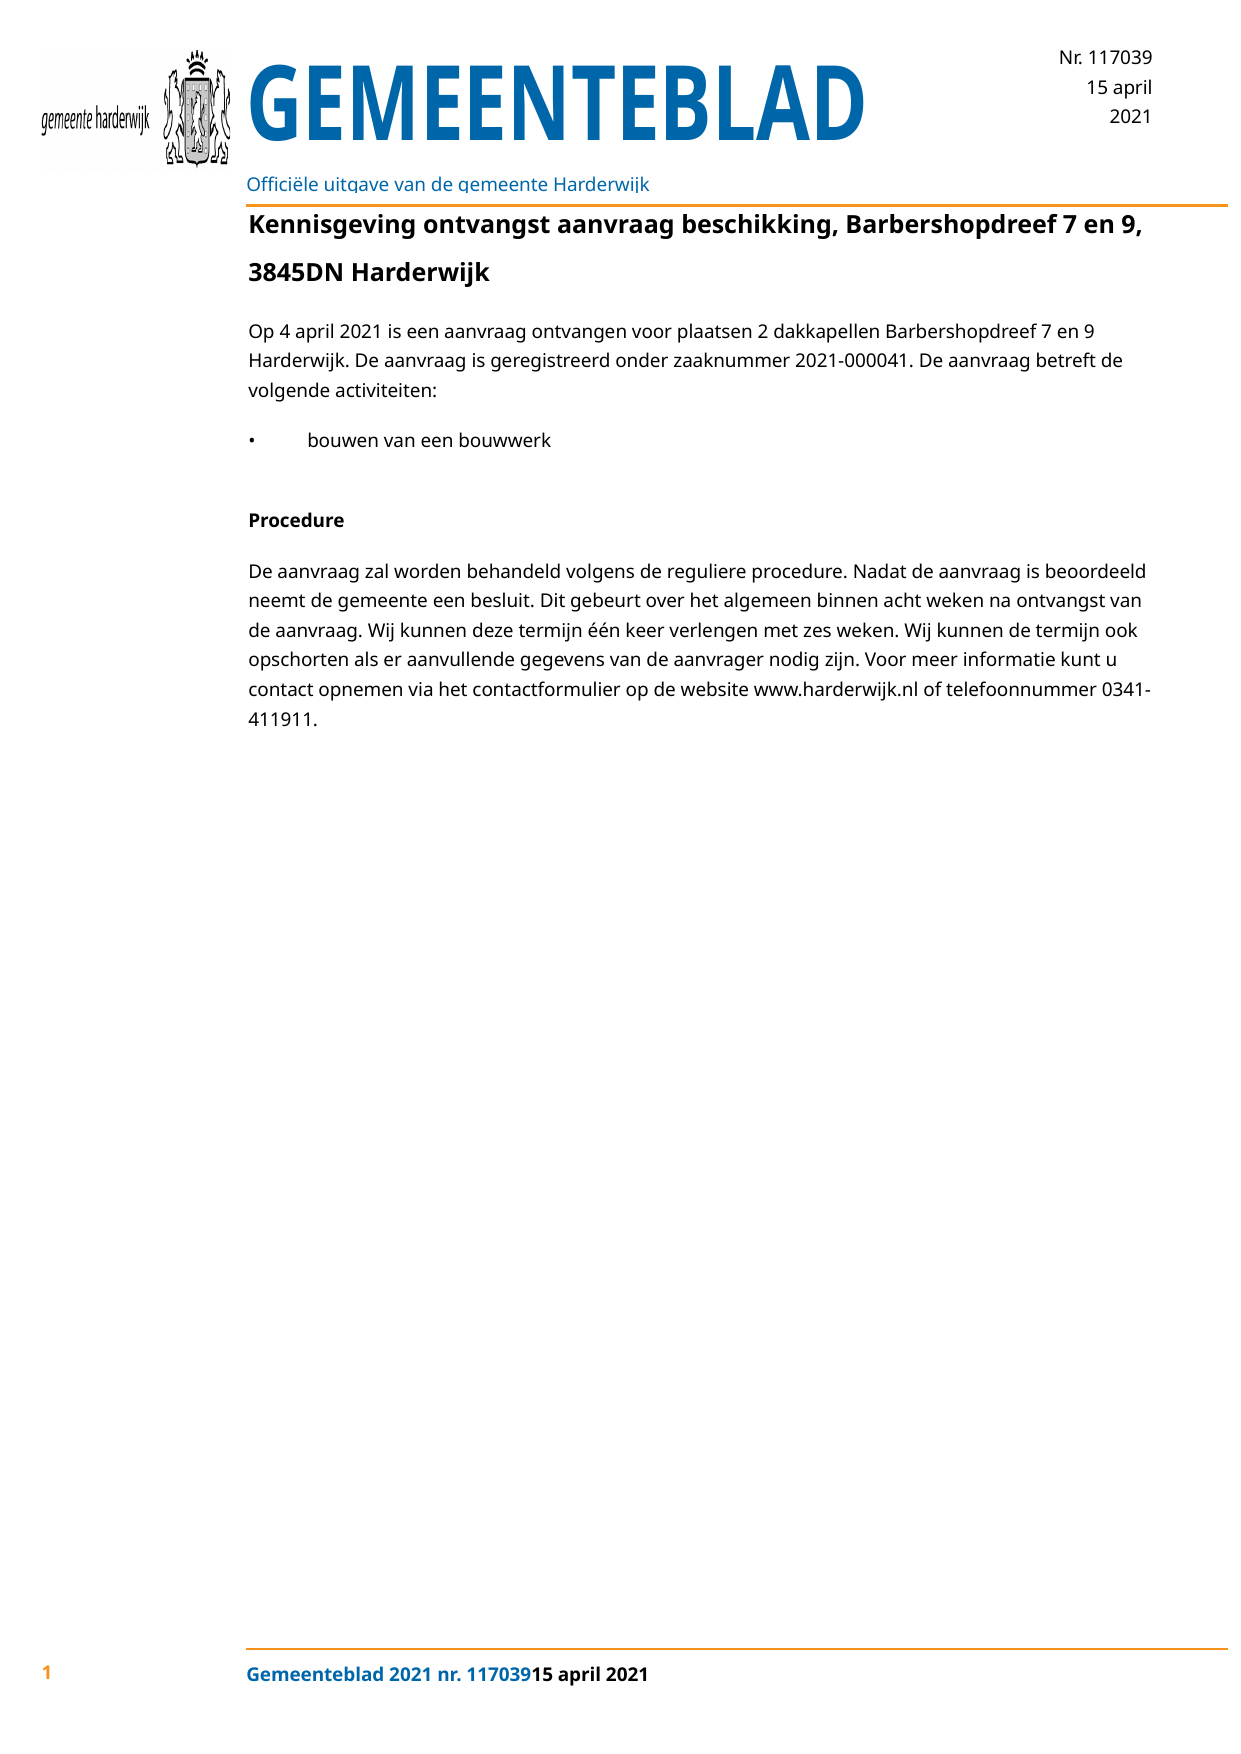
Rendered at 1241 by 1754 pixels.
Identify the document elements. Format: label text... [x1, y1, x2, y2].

list bouwen van een bouwwerk [248, 427, 1152, 453]
text Op 4 april 2021 is een aanvraag ontvangen voor plaatsen 2 dakkapellen Barbershopdreef 7 en 9 Harderwijk. De aanvraag is geregistreerd onder zaaknummer 2021-000041. De aanvraag betreft de volgende activiteiten: [248, 318, 1152, 403]
text Kennisgeving ontvangst aanvraag beschikking, Barbershopdreef 7 en 9, 3845DN Harderwijk [248, 207, 1152, 288]
text Procedure [248, 507, 1152, 533]
text De aanvraag zal worden behandeld volgens de reguliere procedure. Nadat de aanvraag is beoordeeld neemt de gemeente een besluit. Dit gebeurt over het algemeen binnen acht weken na ontvangst van de aanvraag. Wij kunnen deze termijn één keer verlengen met zes weken. Wij kunnen de termijn ook opschorten als er aanvullende gegevens van de aanvrager nodig zijn. Voor meer informatie kunt u contact opnemen via het contactformulier op de website www.harderwijk.nl of telefoonnummer 0341-411911. [248, 558, 1152, 732]
picture [41, 47, 231, 172]
